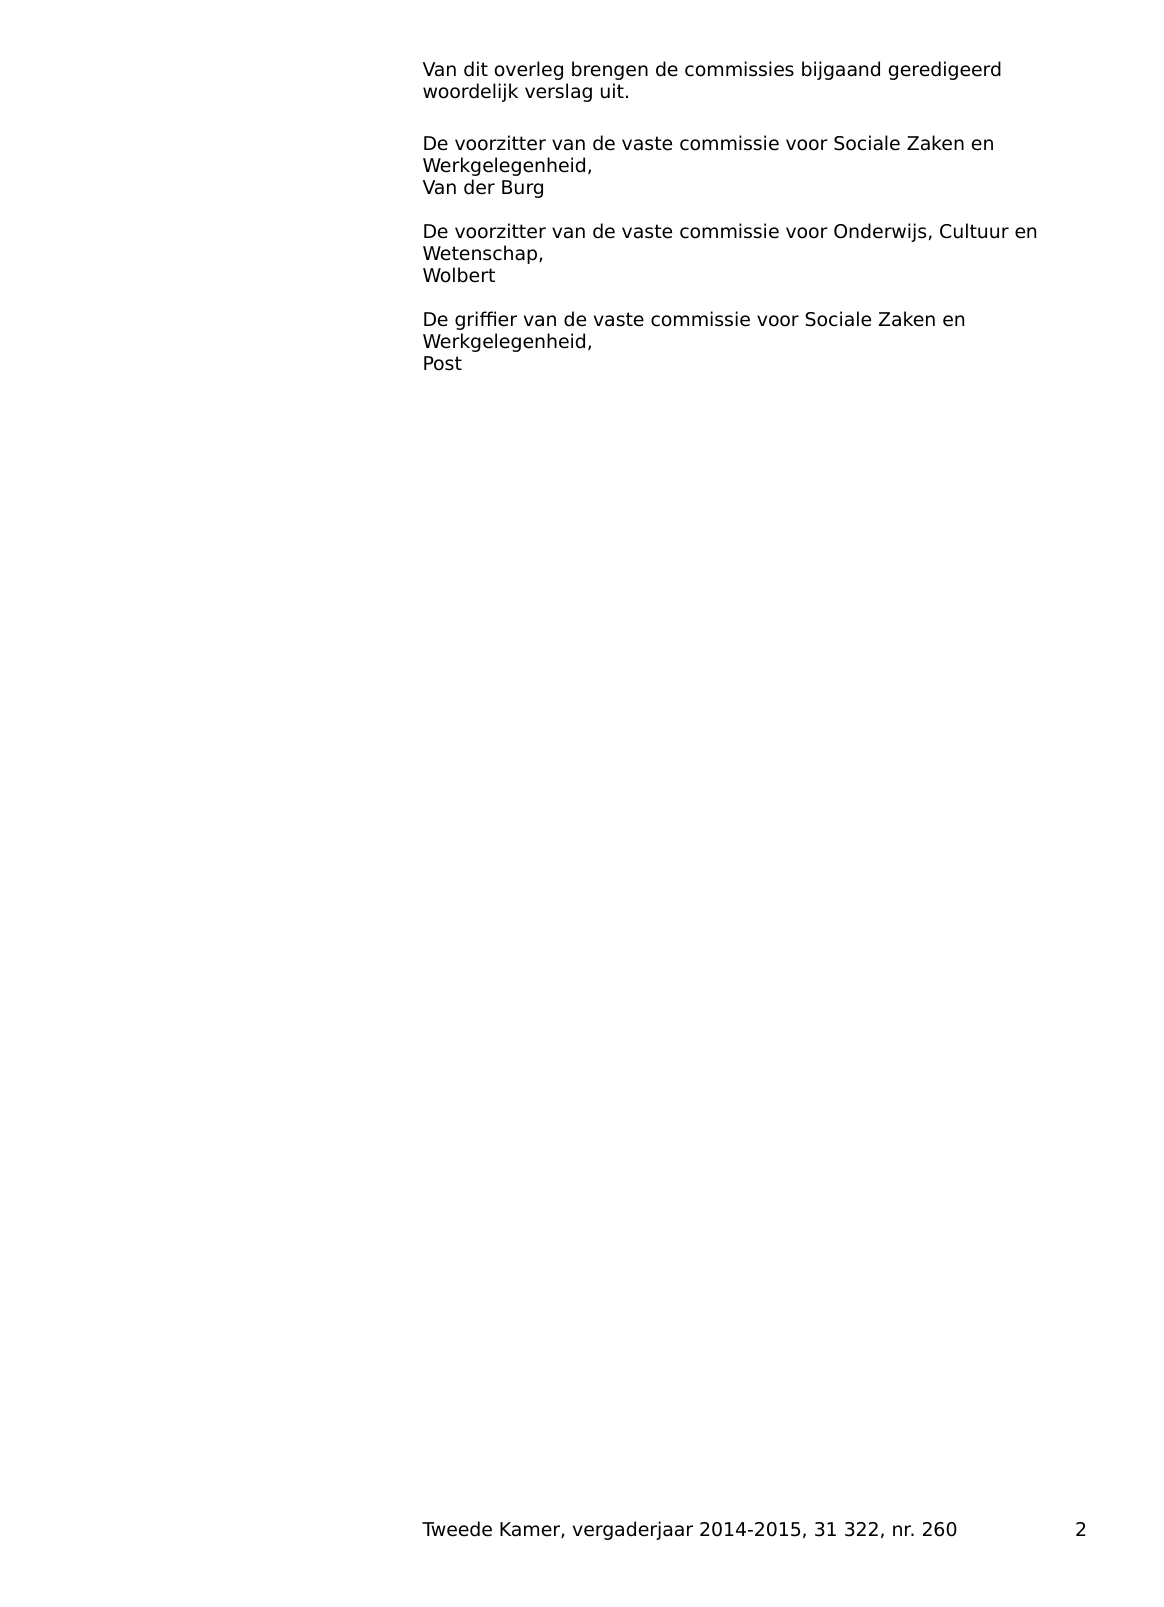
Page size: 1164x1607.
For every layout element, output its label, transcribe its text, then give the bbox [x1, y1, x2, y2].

text De voorzitter van de vaste commissie voor Sociale Zaken en Werkgelegenheid, Van der Burg [422, 133, 1087, 199]
text De griffier van de vaste commissie voor Sociale Zaken en Werkgelegenheid, Post [422, 309, 1087, 375]
text De voorzitter van de vaste commissie voor Onderwijs, Cultuur en Wetenschap, Wolbert [422, 221, 1087, 287]
text Van dit overleg brengen de commissies bijgaand geredigeerd woordelijk verslag uit. [422, 59, 1087, 103]
